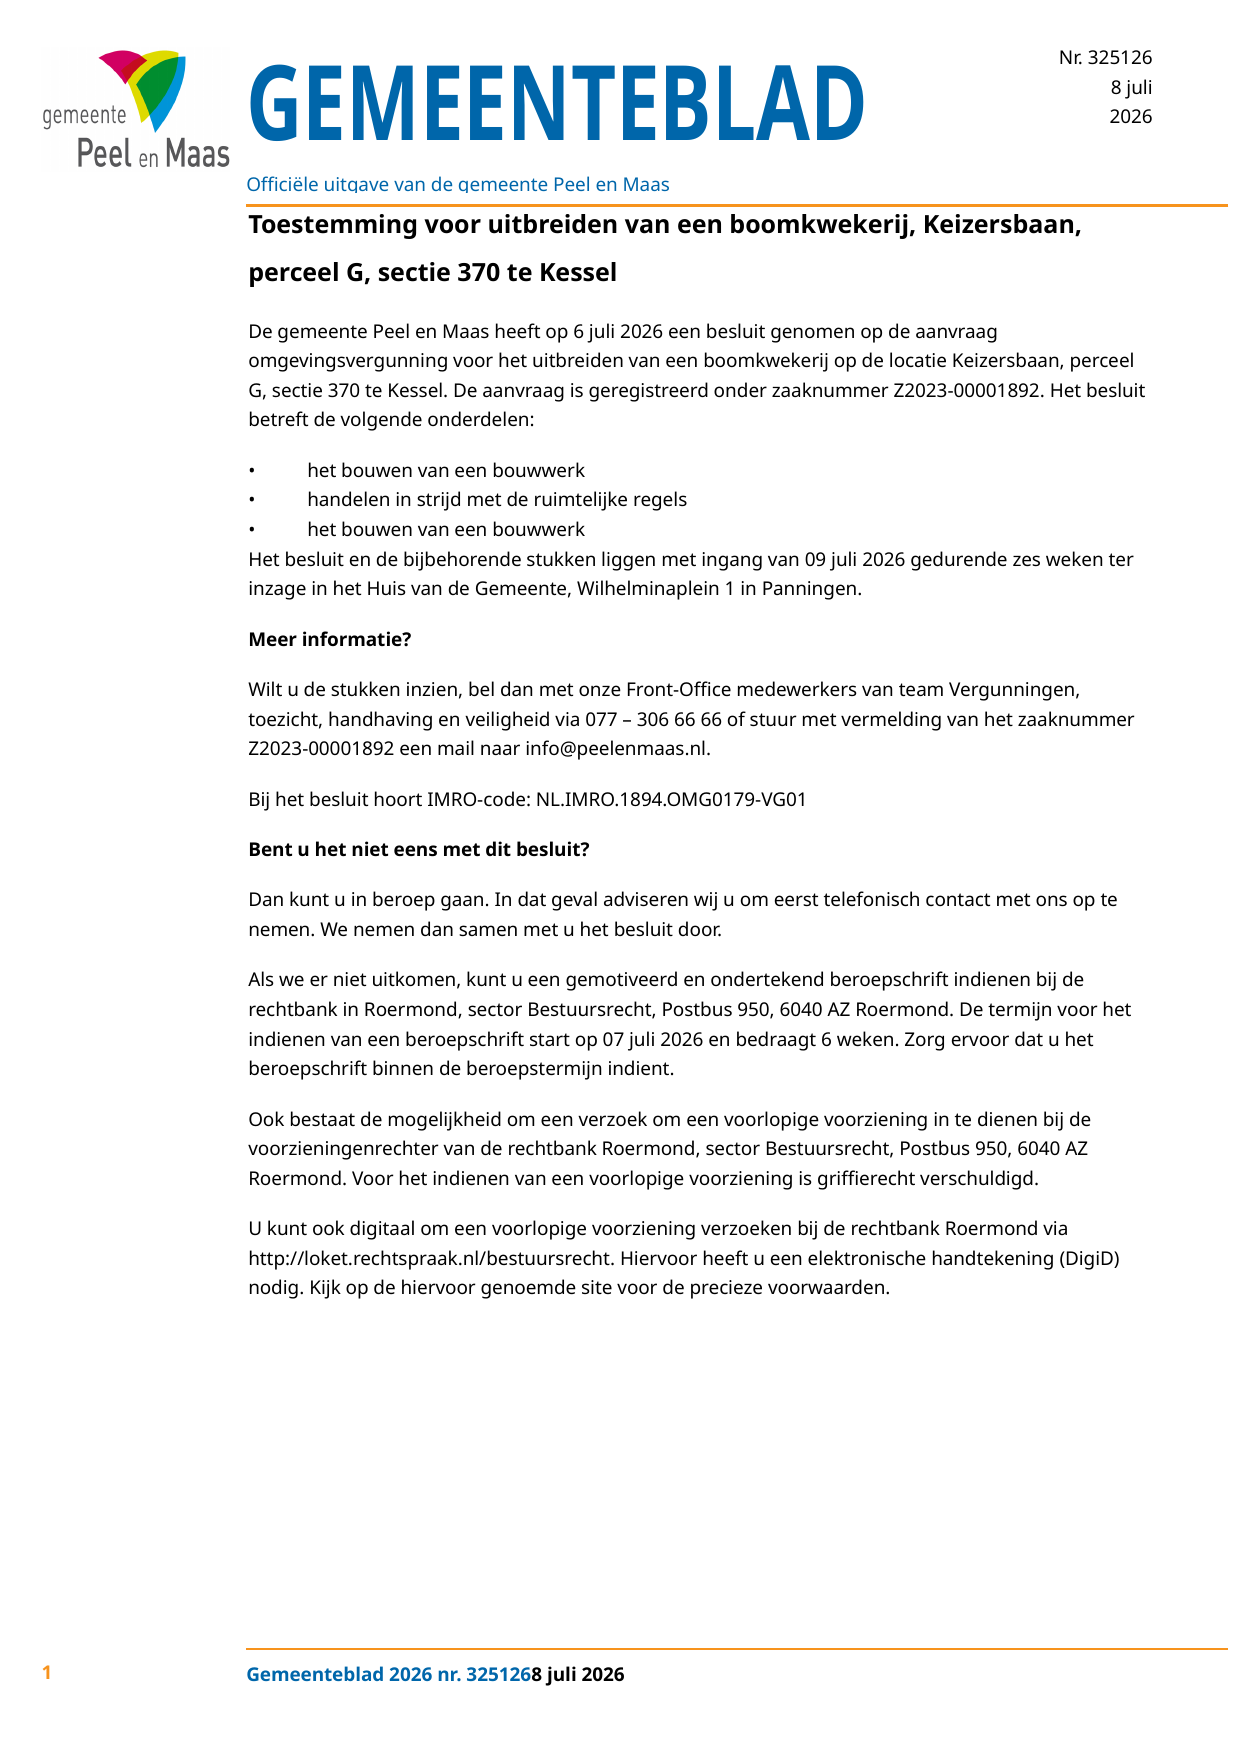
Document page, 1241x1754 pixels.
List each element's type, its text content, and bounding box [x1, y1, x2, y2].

text Bent u het niet eens met dit besluit? [248, 836, 1152, 862]
text Ook bestaat de mogelijkheid om een verzoek om een voorlopige voorziening in te dienen bij de voorzieningenrechter van de rechtbank Roermond, sector Bestuursrecht, Postbus 950, 6040 AZ Roermond. Voor het indienen van een voorlopige voorziening is griffierecht verschuldigd. [248, 1106, 1152, 1191]
text Toestemming voor uitbreiden van een boomkwekerij, Keizersbaan, perceel G, sectie 370 te Kessel [248, 207, 1152, 288]
text Bij het besluit hoort IMRO-code: NL.IMRO.1894.OMG0179-VG01 [248, 786, 1152, 812]
list handelen in strijd met de ruimtelijke regels [248, 487, 1152, 512]
text Meer informatie? [248, 626, 1152, 652]
text U kunt ook digitaal om een voorlopige voorziening verzoeken bij de rechtbank Roermond via http://loket.rechtspraak.nl/bestuursrecht. Hiervoor heeft u een elektronische handtekening (DigiD) nodig. Kijk op de hiervoor genoemde site voor de precieze voorwaarden. [248, 1215, 1152, 1300]
text Het besluit en de bijbehorende stukken liggen met ingang van 09 juli 2026 gedurende zes weken ter inzage in het Huis van de Gemeente, Wilhelminaplein 1 in Panningen. [248, 546, 1152, 601]
text Wilt u de stukken inzien, bel dan met onze Front-Office medewerkers van team Vergunningen, toezicht, handhaving en veiligheid via 077 – 306 66 66 of stuur met vermelding van het zaaknummer Z2023-00001892 een mail naar info@peelenmaas.nl. [248, 676, 1152, 761]
list het bouwen van een bouwwerk [248, 516, 1152, 542]
text De gemeente Peel en Maas heeft op 6 juli 2026 een besluit genomen op de aanvraag omgevingsvergunning voor het uitbreiden van een boomkwekerij op de locatie Keizersbaan, perceel G, sectie 370 te Kessel. De aanvraag is geregistreerd onder zaaknummer Z2023-00001892. Het besluit betreft de volgende onderdelen: [248, 318, 1152, 432]
list het bouwen van een bouwwerk [248, 457, 1152, 483]
text Als we er niet uitkomen, kunt u een gemotiveerd en ondertekend beroepschrift indienen bij de rechtbank in Roermond, sector Bestuursrecht, Postbus 950, 6040 AZ Roermond. De termijn voor het indienen van een beroepschrift start op 07 juli 2026 en bedraagt 6 weken. Zorg ervoor dat u het beroepschrift binnen de beroepstermijn indient. [248, 967, 1152, 1081]
picture [41, 47, 231, 172]
text Dan kunt u in beroep gaan. In dat geval adviseren wij u om eerst telefonisch contact met ons op te nemen. We nemen dan samen met u het besluit door. [248, 887, 1152, 942]
